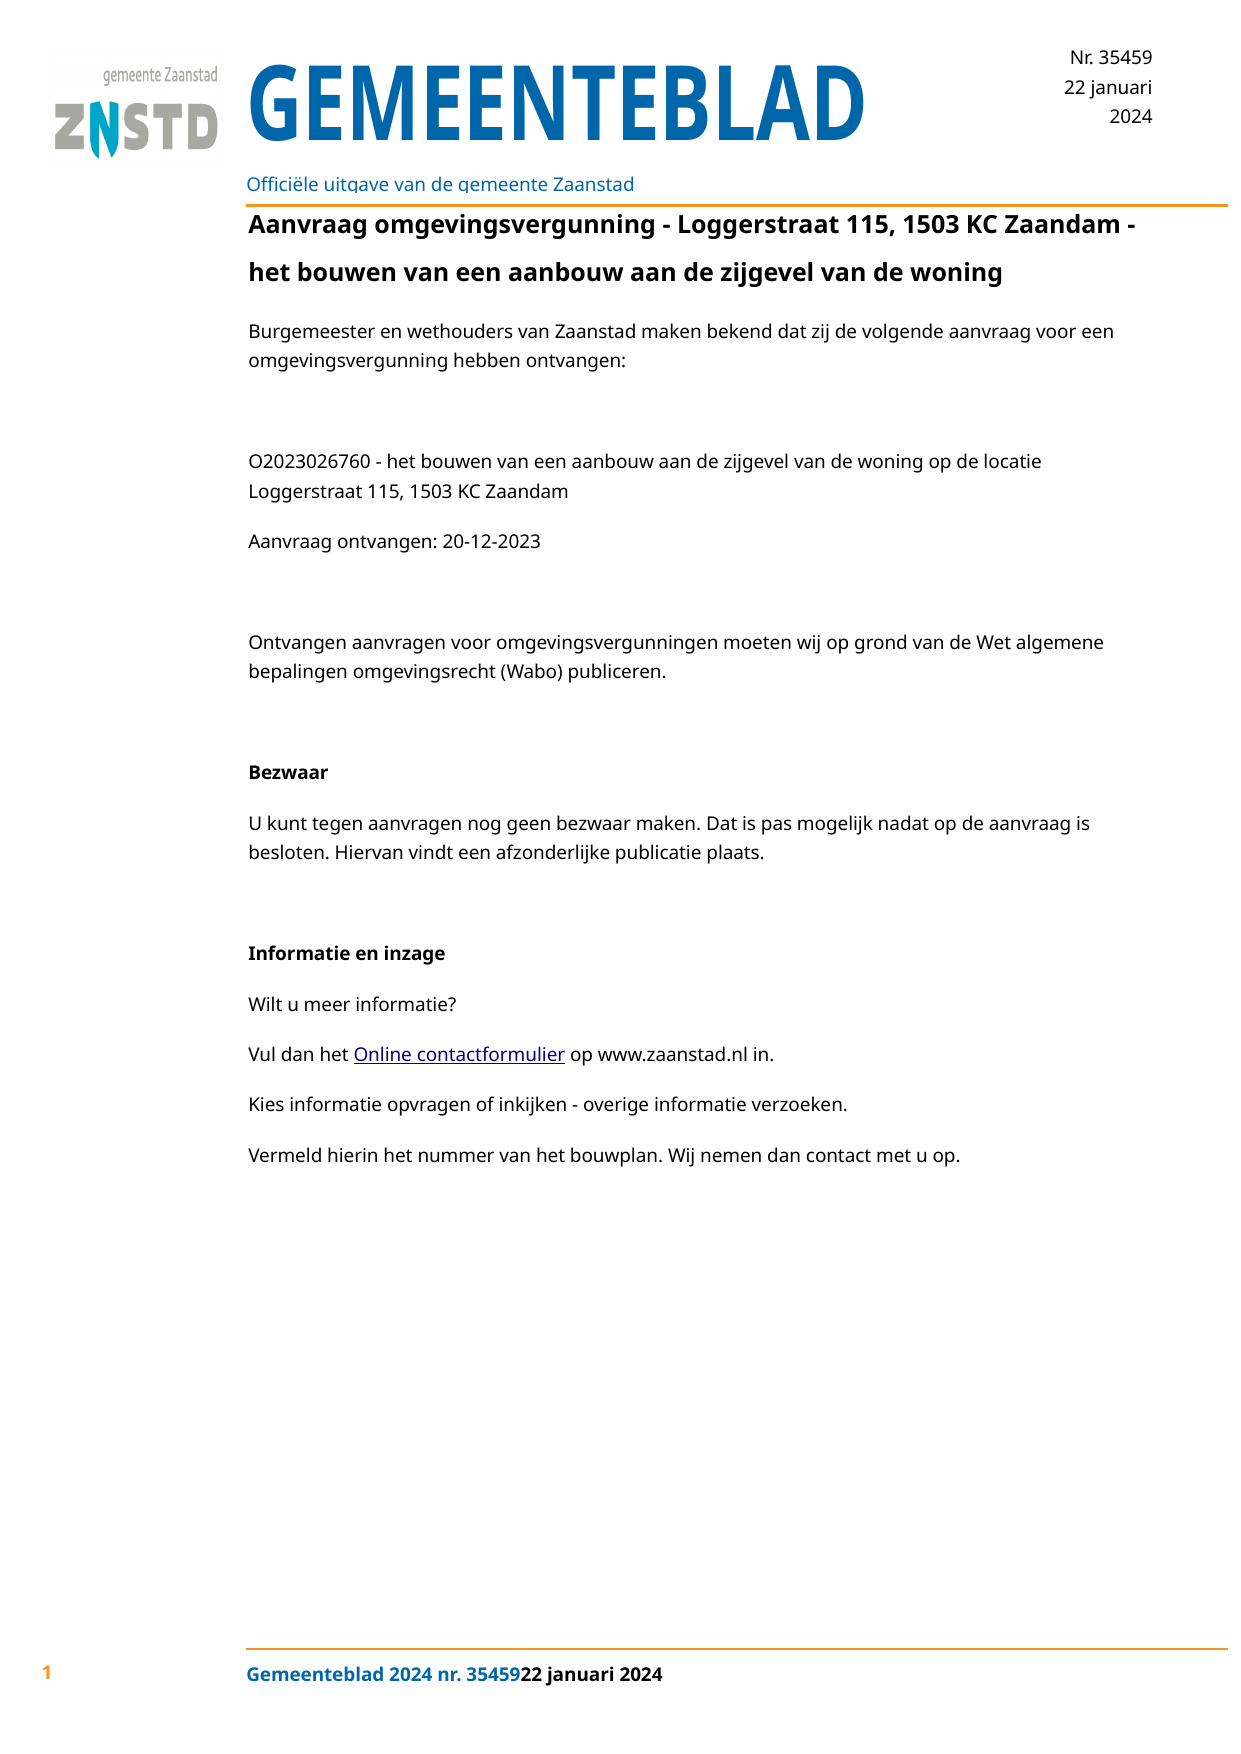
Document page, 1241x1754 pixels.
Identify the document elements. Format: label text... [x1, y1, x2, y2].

text O2023026760 - het bouwen van een aanbouw aan de zijgevel van de woning op de locatie Loggerstraat 115, 1503 KC Zaandam [248, 448, 1152, 504]
text Vul dan het Online contactformulier op www.zaanstad.nl in. [248, 1041, 1152, 1067]
text Wilt u meer informatie? [248, 991, 1152, 1017]
text Aanvraag omgevingsvergunning - Loggerstraat 115, 1503 KC Zaandam - het bouwen van een aanbouw aan de zijgevel van de woning [248, 207, 1152, 288]
text Bezwaar [248, 759, 1152, 785]
text Vermeld hierin het nummer van het bouwplan. Wij nemen dan contact met u op. [248, 1142, 1152, 1168]
text Aanvraag ontvangen: 20-12-2023 [248, 528, 1152, 554]
text U kunt tegen aanvragen nog geen bezwaar maken. Dat is pas mogelijk nadat op de aanvraag is besloten. Hiervan vindt een afzonderlijke publicatie plaats. [248, 810, 1152, 865]
text Ontvangen aanvragen voor omgevingsvergunningen moeten wij op grond van de Wet algemene bepalingen omgevingsrecht (Wabo) publiceren. [248, 629, 1152, 684]
text Kies informatie opvragen of inkijken - overige informatie verzoeken. [248, 1092, 1152, 1117]
picture [41, 47, 231, 172]
text Burgemeester en wethouders van Zaanstad maken bekend dat zij de volgende aanvraag voor een omgevingsvergunning hebben ontvangen: [248, 318, 1152, 373]
text Informatie en inzage [248, 940, 1152, 966]
